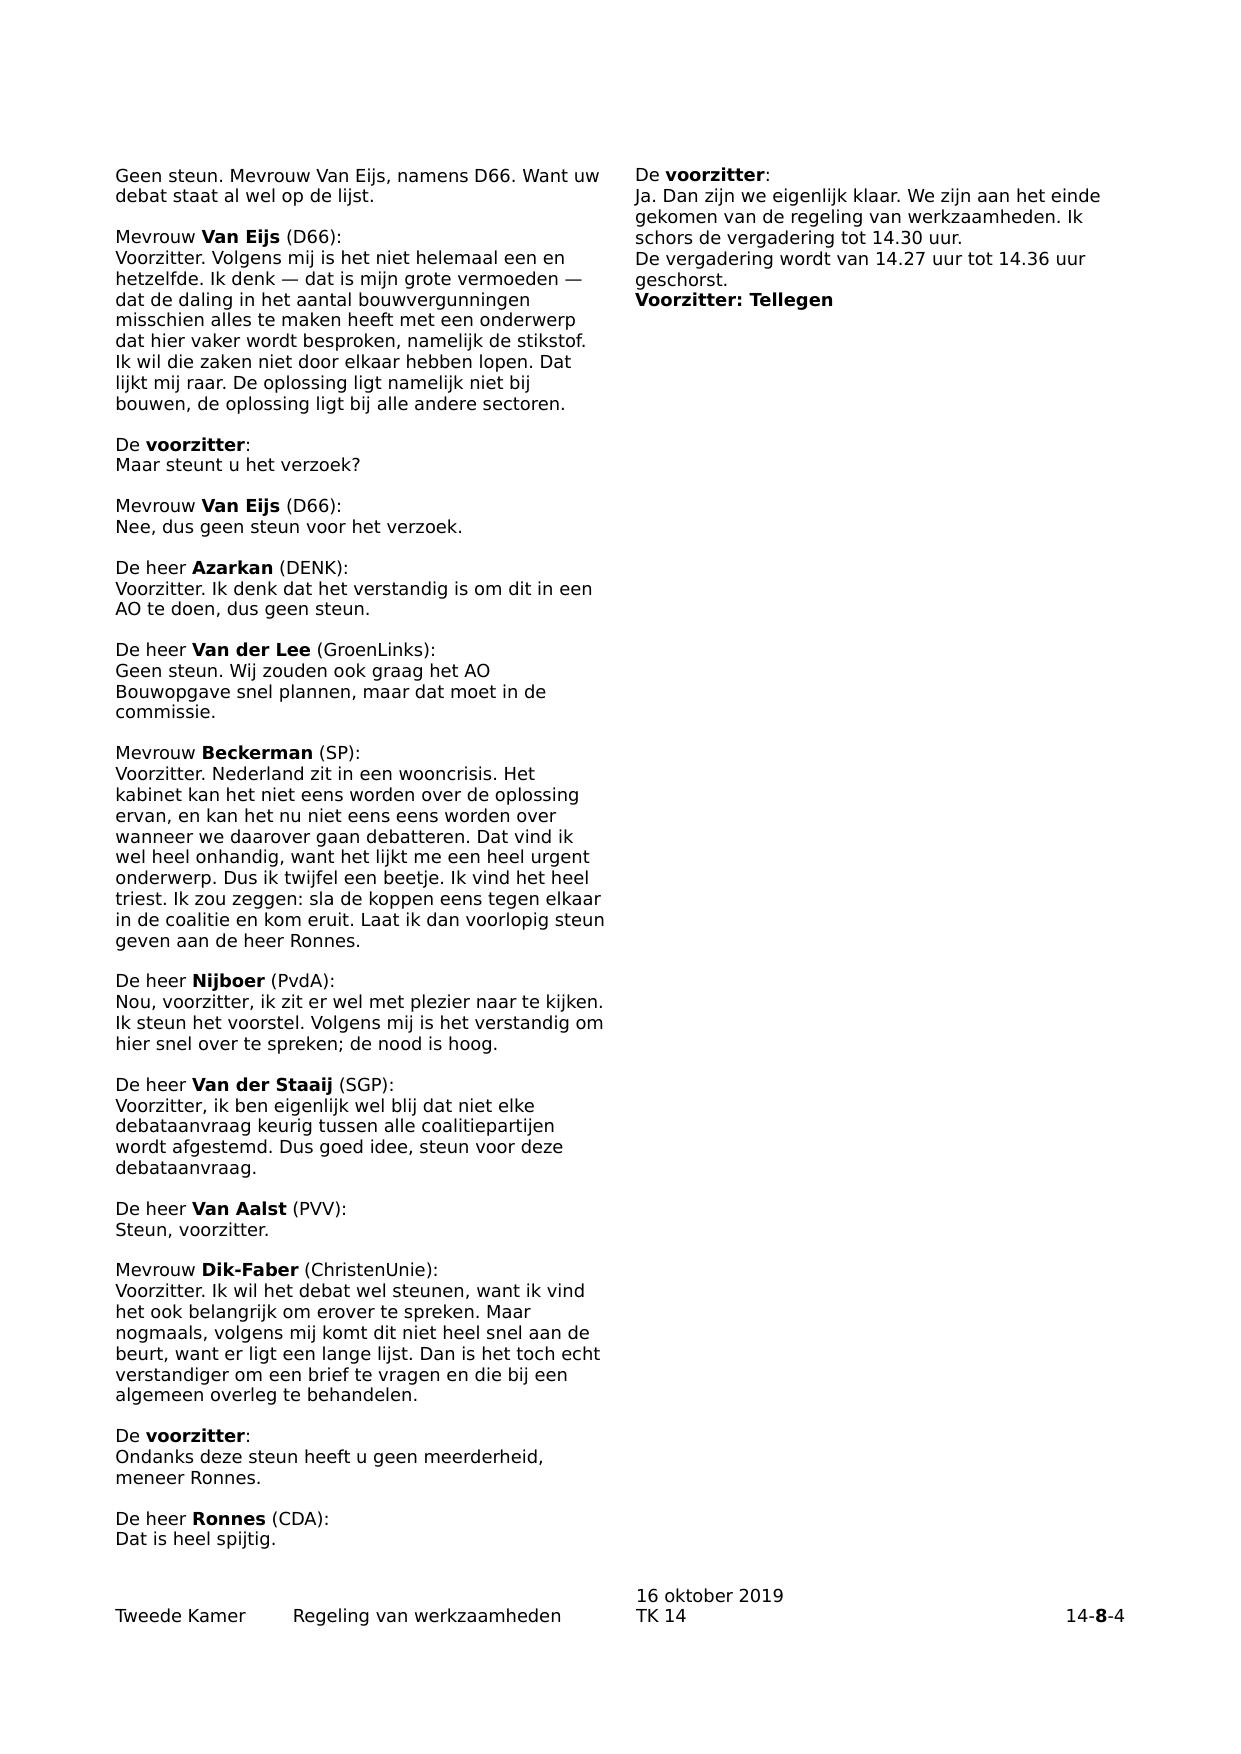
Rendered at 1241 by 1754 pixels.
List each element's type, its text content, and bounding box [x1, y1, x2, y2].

text Voorzitter. Ik wil het debat wel steunen, want ik vind het ook belangrijk om erover te spreken. Maar nogmaals, volgens mij komt dit niet heel snel aan de beurt, want er ligt een lange lijst. Dan is het toch echt verstandiger om een brief te vragen en die bij een algemeen overleg te behandelen. [115, 1281, 605, 1406]
text De heer Van der Staaij (SGP): [115, 1074, 605, 1095]
text De heer Ronnes (CDA): [115, 1508, 605, 1529]
text De heer Azarkan (DENK): [115, 557, 605, 578]
text Voorzitter, ik ben eigenlijk wel blij dat niet elke debataanvraag keurig tussen alle coalitiepartijen wordt afgestemd. Dus goed idee, steun voor deze debataanvraag. [115, 1095, 605, 1179]
text Voorzitter. Ik denk dat het verstandig is om dit in een AO te doen, dus geen steun. [115, 578, 605, 620]
text Mevrouw Van Eijs (D66): [115, 227, 605, 248]
text Maar steunt u het verzoek? [115, 455, 605, 476]
text Voorzitter. Nederland zit in een wooncrisis. Het kabinet kan het niet eens worden over de oplossing ervan, en kan het nu niet eens eens worden over wanneer we daarover gaan debatteren. Dat vind ik wel heel onhandig, want het lijkt me een heel urgent onderwerp. Dus ik twijfel een beetje. Ik vind het heel triest. Ik zou zeggen: sla de koppen eens tegen elkaar in de coalitie en kom eruit. Laat ik dan voorlopig steun geven aan de heer Ronnes. [115, 764, 605, 951]
text Mevrouw Van Eijs (D66): [115, 496, 605, 517]
text Nee, dus geen steun voor het verzoek. [115, 517, 605, 537]
text De voorzitter: [115, 1426, 605, 1447]
text De voorzitter: [115, 434, 605, 455]
text Voorzitter: Tellegen [635, 290, 1125, 311]
text De heer Nijboer (PvdA): [115, 971, 605, 992]
text Ja. Dan zijn we eigenlijk klaar. We zijn aan het einde gekomen van de regeling van werkzaamheden. Ik schors de vergadering tot 14.30 uur. [635, 186, 1125, 248]
text Voorzitter. Volgens mij is het niet helemaal een en hetzelfde. Ik denk — dat is mijn grote vermoeden — dat de daling in het aantal bouwvergunningen misschien alles te maken heeft met een onderwerp dat hier vaker wordt besproken, namelijk de stikstof. Ik wil die zaken niet door elkaar hebben lopen. Dat lijkt mij raar. De oplossing ligt namelijk niet bij bouwen, de oplossing ligt bij alle andere sectoren. [115, 248, 605, 414]
text De vergadering wordt van 14.27 uur tot 14.36 uur geschorst. [635, 248, 1125, 290]
text Steun, voorzitter. [115, 1219, 605, 1240]
text Nou, voorzitter, ik zit er wel met plezier naar te kijken. Ik steun het voorstel. Volgens mij is het verstandig om hier snel over te spreken; de nood is hoog. [115, 992, 605, 1054]
text De heer Van Aalst (PVV): [115, 1199, 605, 1219]
text Ondanks deze steun heeft u geen meerderheid, meneer Ronnes. [115, 1447, 605, 1488]
text Geen steun. Wij zouden ook graag het AO Bouwopgave snel plannen, maar dat moet in de commissie. [115, 661, 605, 723]
text De heer Van der Lee (GroenLinks): [115, 640, 605, 661]
text De voorzitter: [635, 165, 1125, 186]
text Geen steun. Mevrouw Van Eijs, namens D66. Want uw debat staat al wel op de lijst. [115, 165, 605, 207]
text Mevrouw Dik-Faber (ChristenUnie): [115, 1260, 605, 1281]
text Dat is heel spijtig. [115, 1529, 605, 1550]
text Mevrouw Beckerman (SP): [115, 743, 605, 764]
